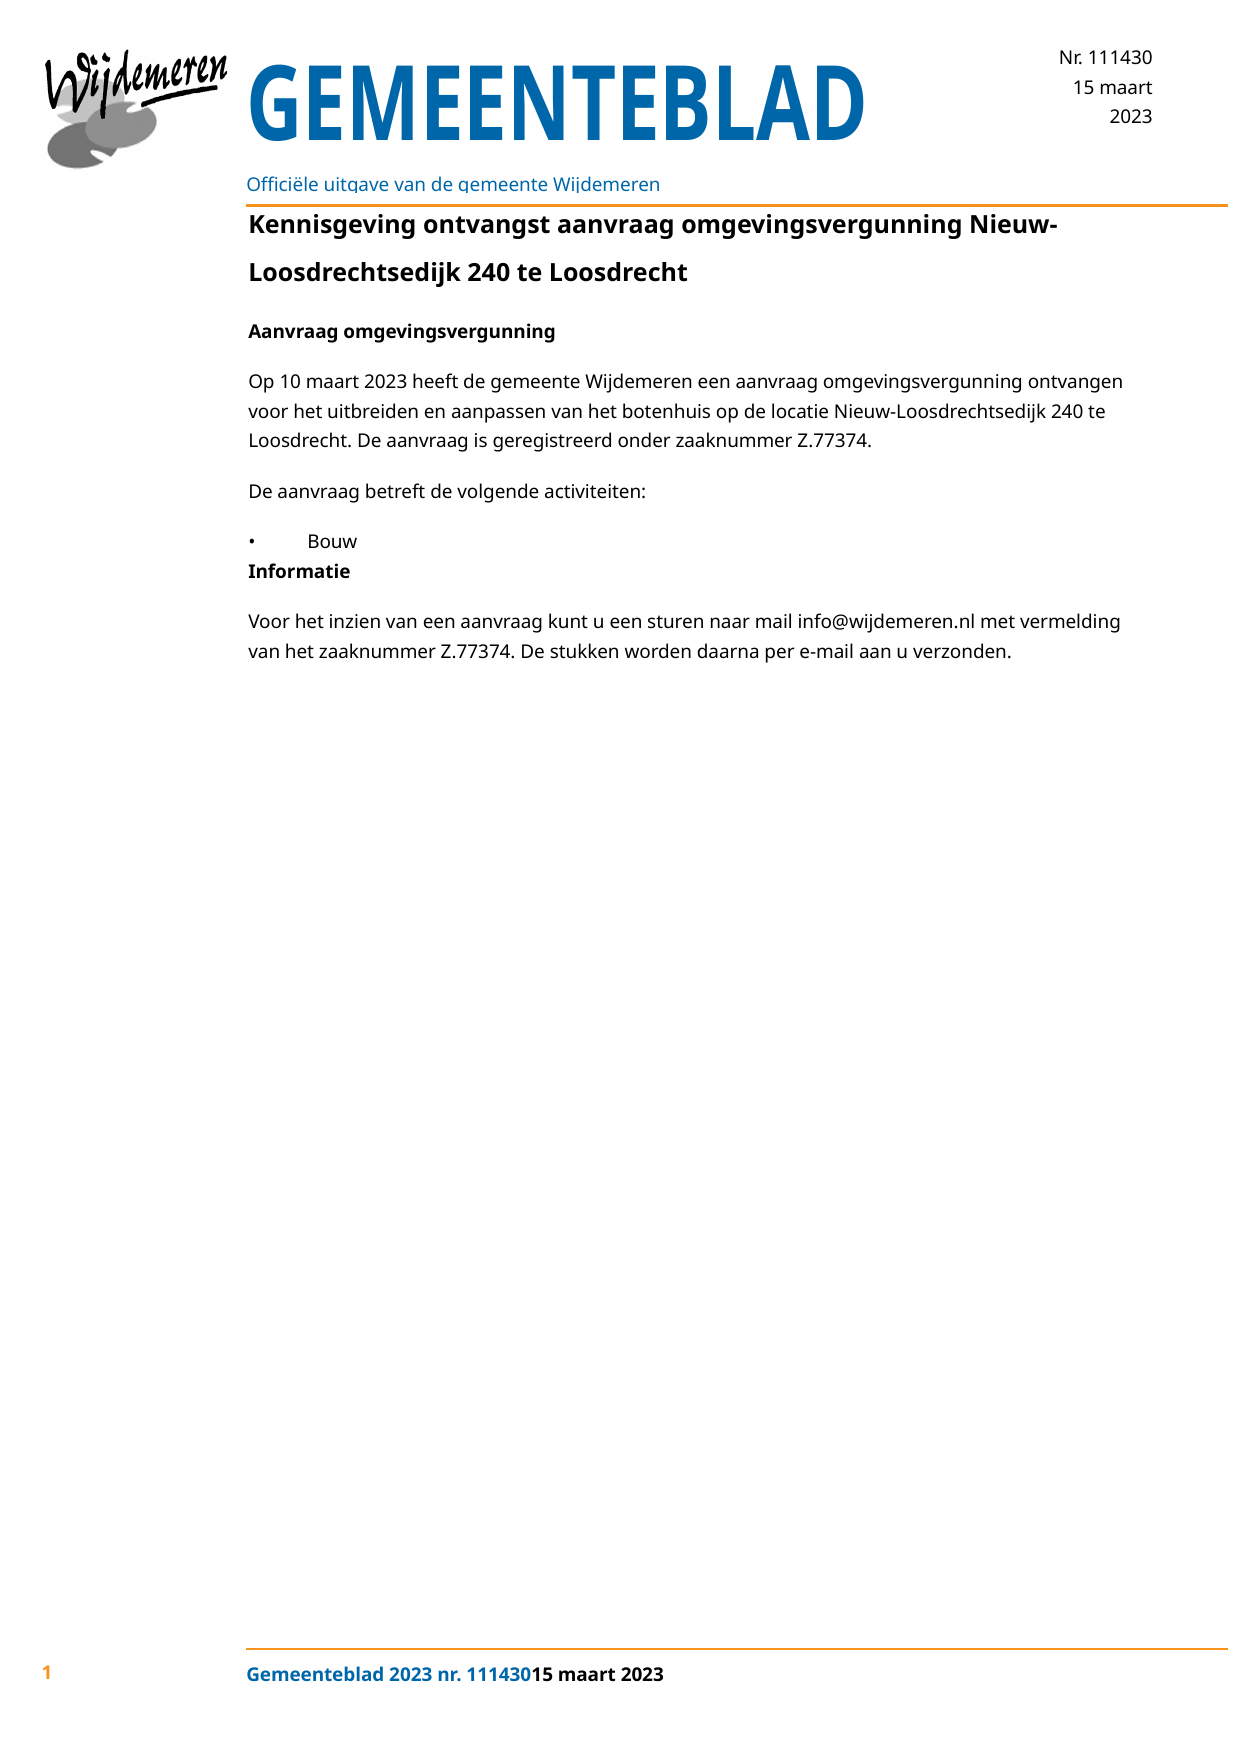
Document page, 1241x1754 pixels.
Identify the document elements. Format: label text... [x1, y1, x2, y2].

list Bouw [248, 528, 1152, 554]
text Op 10 maart 2023 heeft de gemeente Wijdemeren een aanvraag omgevingsvergunning ontvangen voor het uitbreiden en aanpassen van het botenhuis op de locatie Nieuw-Loosdrechtsedijk 240 te Loosdrecht. De aanvraag is geregistreerd onder zaaknummer Z.77374. [248, 368, 1152, 453]
text Kennisgeving ontvangst aanvraag omgevingsvergunning Nieuw-Loosdrechtsedijk 240 te Loosdrecht [248, 207, 1152, 288]
text Aanvraag omgevingsvergunning [248, 318, 1152, 344]
text Voor het inzien van een aanvraag kunt u een sturen naar mail info@wijdemeren.nl met vermelding van het zaaknummer Z.77374. De stukken worden daarna per e-mail aan u verzonden. [248, 608, 1152, 664]
text De aanvraag betreft de volgende activiteiten: [248, 478, 1152, 504]
text Informatie [248, 558, 1152, 584]
picture [41, 47, 231, 172]
